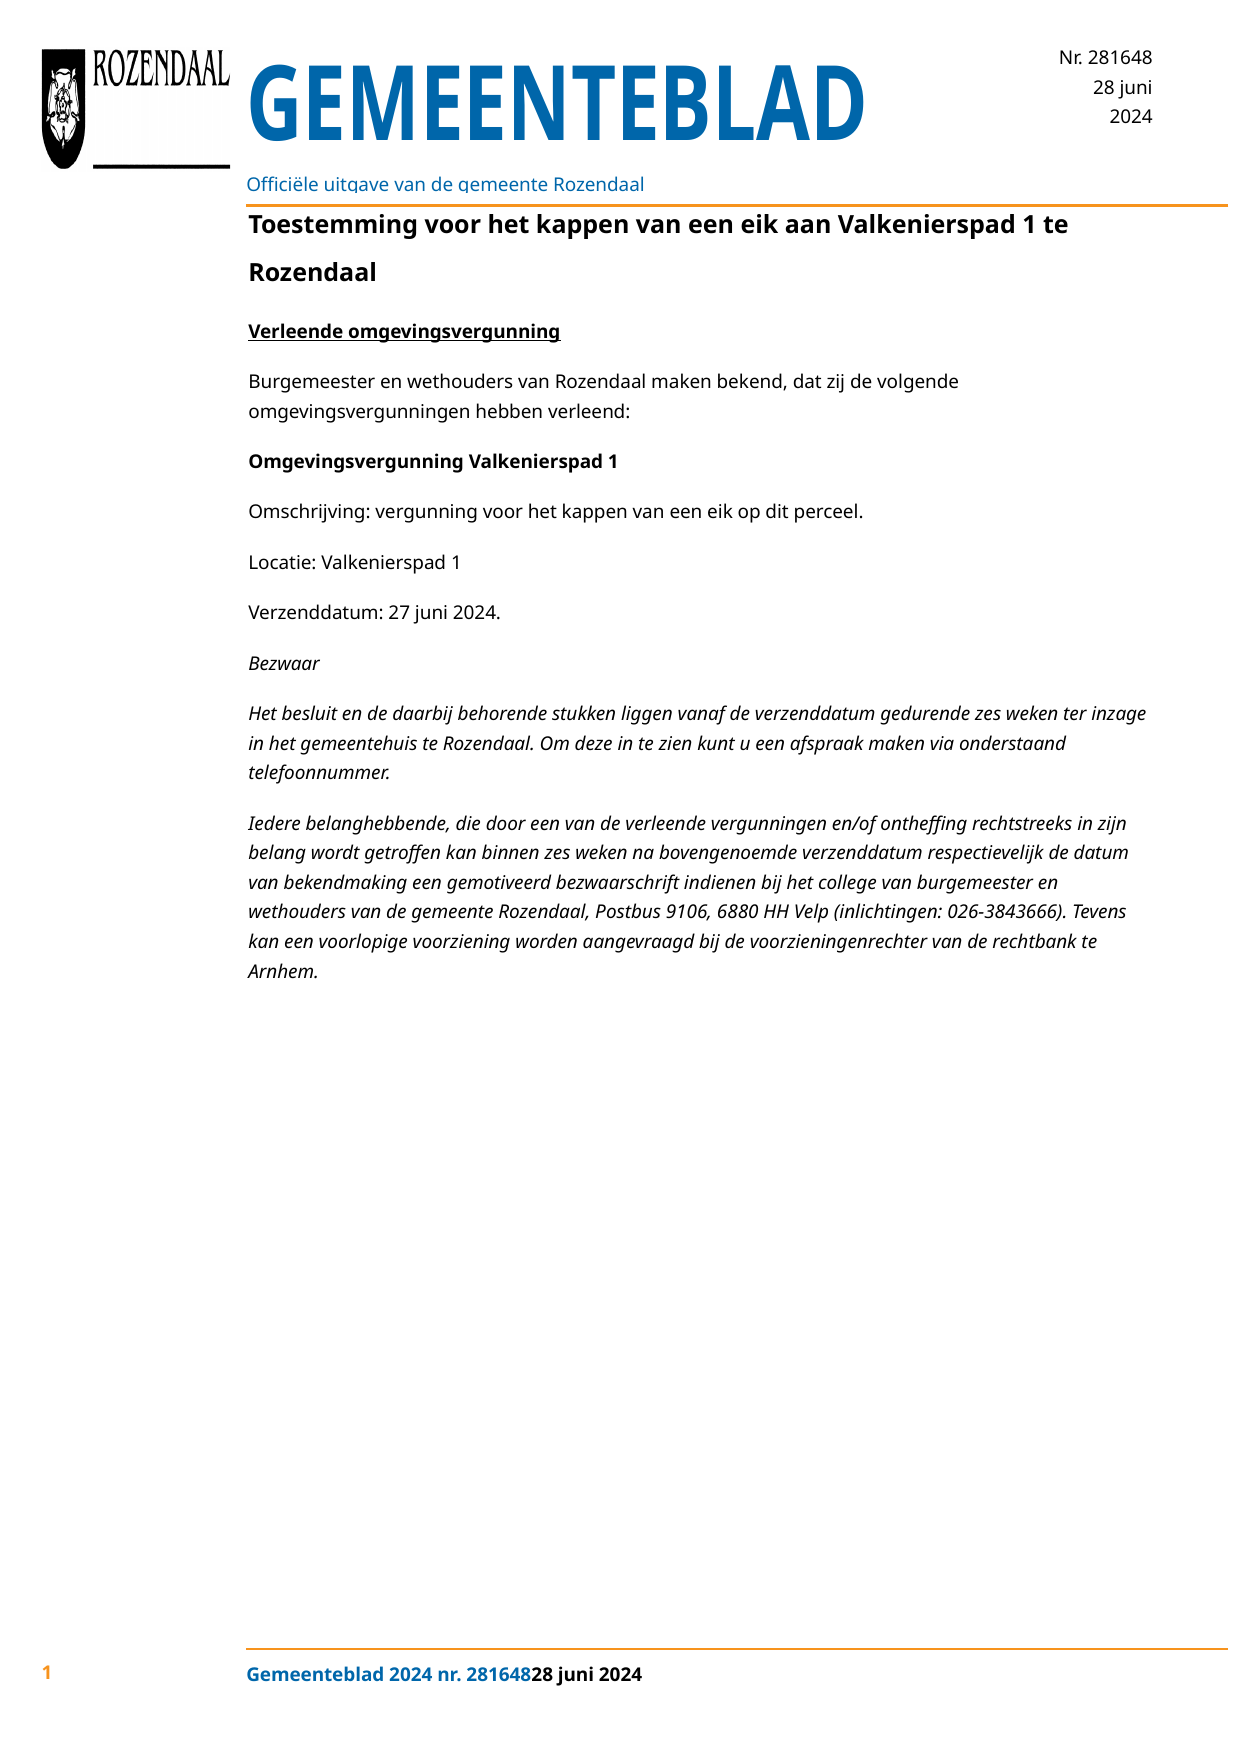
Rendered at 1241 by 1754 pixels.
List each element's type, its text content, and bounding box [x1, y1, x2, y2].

text Iedere belanghebbende, die door een van de verleende vergunningen en/of ontheffing rechtstreeks in zijn belang wordt getroffen kan binnen zes weken na bovengenoemde verzenddatum respectievelijk de datum van bekendmaking een gemotiveerd bezwaarschrift indienen bij het college van burgemeester en wethouders van de gemeente Rozendaal, Postbus 9106, 6880 HH Velp (inlichtingen: 026-3843666). Tevens kan een voorlopige voorziening worden aangevraagd bij de voorzieningenrechter van de rechtbank te Arnhem. [248, 810, 1152, 984]
text Het besluit en de daarbij behorende stukken liggen vanaf de verzenddatum gedurende zes weken ter inzage in het gemeentehuis te Rozendaal. Om deze in te zien kunt u een afspraak maken via onderstaand telefoonnummer. [248, 700, 1152, 785]
text Locatie: Valkenierspad 1 [248, 549, 1152, 575]
text Toestemming voor het kappen van een eik aan Valkenierspad 1 te Rozendaal [248, 207, 1152, 288]
text Verzenddatum: 27 juni 2024. [248, 599, 1152, 625]
text Verleende omgevingsvergunning [248, 318, 1152, 344]
text Omgevingsvergunning Valkenierspad 1 [248, 448, 1152, 474]
text Burgemeester en wethouders van Rozendaal maken bekend, dat zij de volgende omgevingsvergunningen hebben verleend: [248, 368, 1152, 424]
picture [41, 47, 231, 172]
text Bezwaar [248, 650, 1152, 676]
text Omschrijving: vergunning voor het kappen van een eik op dit perceel. [248, 499, 1152, 524]
